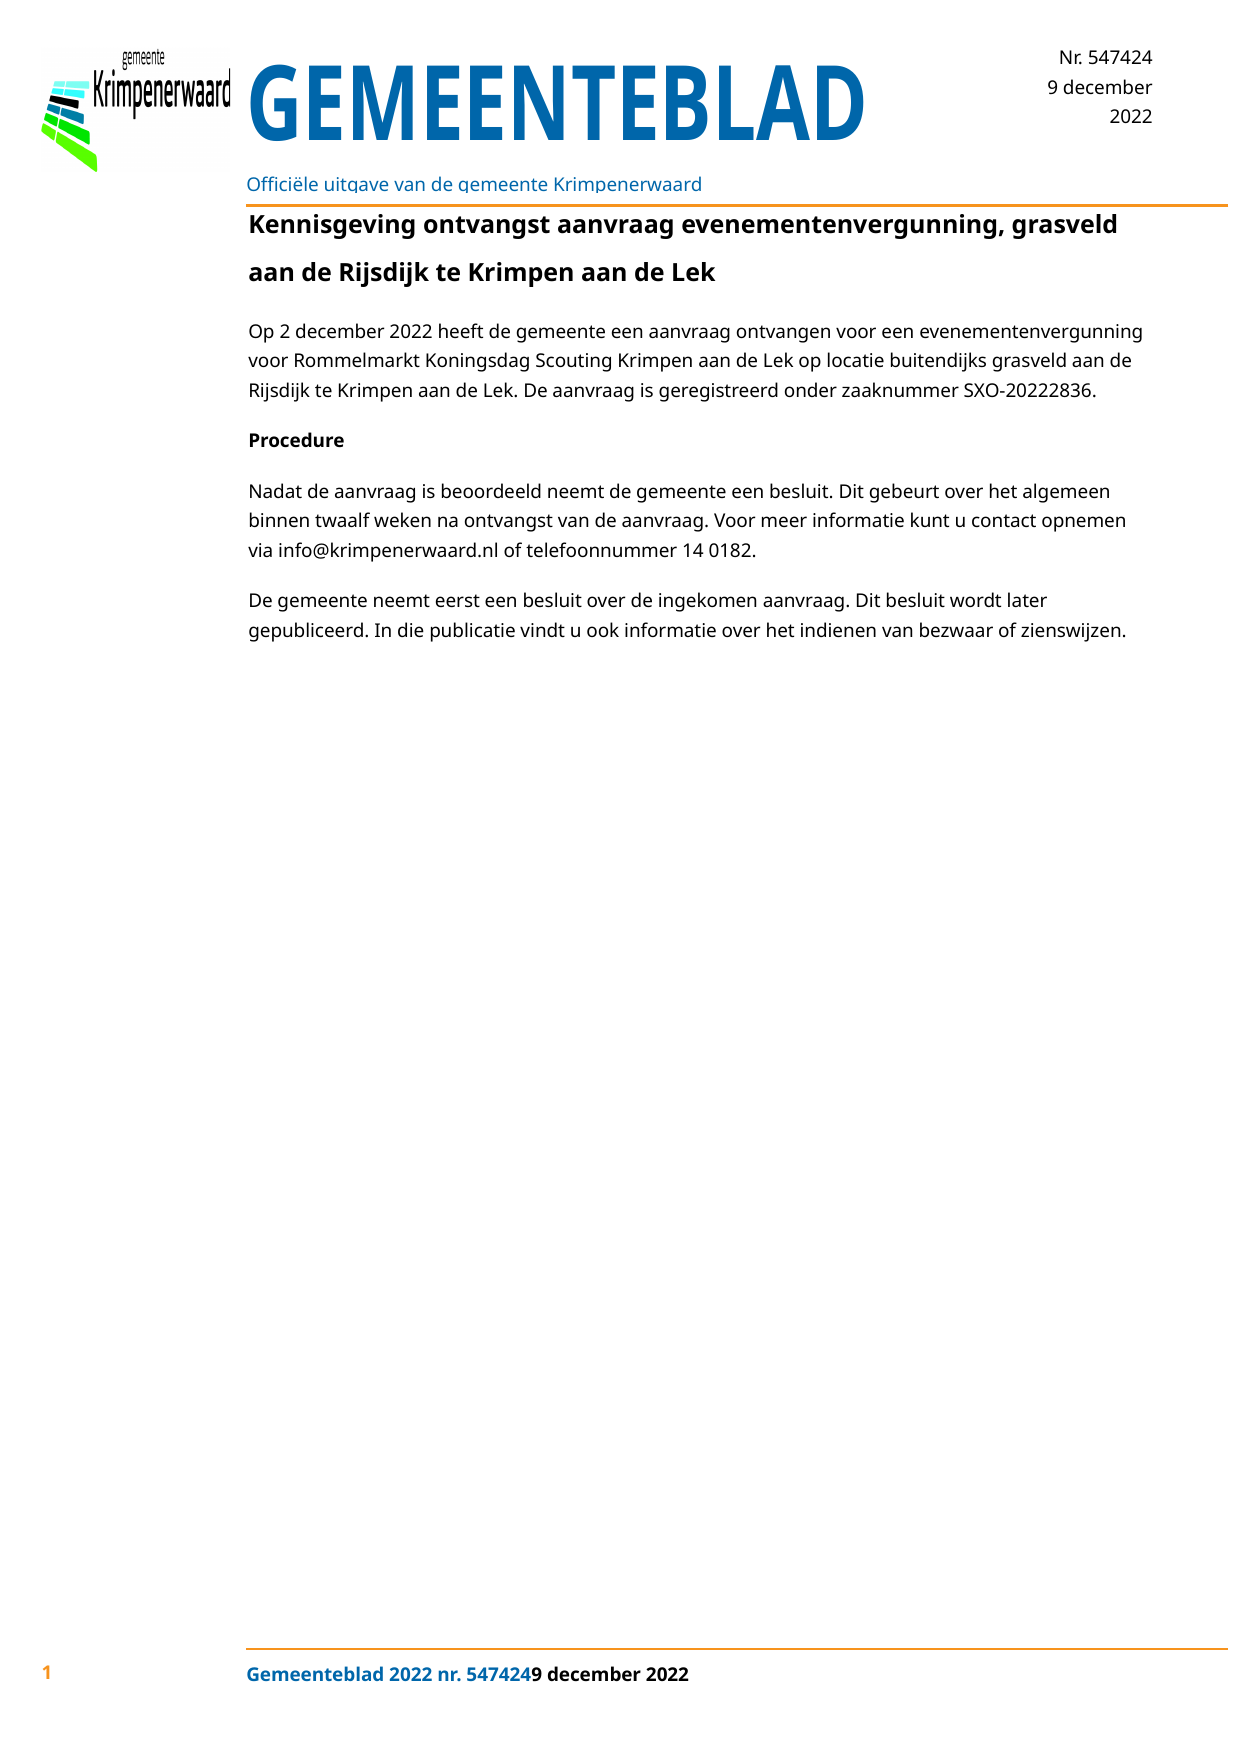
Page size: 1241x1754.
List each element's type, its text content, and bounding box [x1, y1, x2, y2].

text Procedure [248, 427, 1152, 453]
text De gemeente neemt eerst een besluit over de ingekomen aanvraag. Dit besluit wordt later gepubliceerd. In die publicatie vindt u ook informatie over het indienen van bezwaar of zienswijzen. [248, 587, 1152, 643]
text Kennisgeving ontvangst aanvraag evenementenvergunning, grasveld aan de Rijsdijk te Krimpen aan de Lek [248, 207, 1152, 288]
picture [41, 47, 231, 172]
text Nadat de aanvraag is beoordeeld neemt de gemeente een besluit. Dit gebeurt over het algemeen binnen twaalf weken na ontvangst van de aanvraag. Voor meer informatie kunt u contact opnemen via info@krimpenerwaard.nl of telefoonnummer 14 0182. [248, 478, 1152, 563]
text Op 2 december 2022 heeft de gemeente een aanvraag ontvangen voor een evenementenvergunning voor Rommelmarkt Koningsdag Scouting Krimpen aan de Lek op locatie buitendijks grasveld aan de Rijsdijk te Krimpen aan de Lek. De aanvraag is geregistreerd onder zaaknummer SXO-20222836. [248, 318, 1152, 403]
